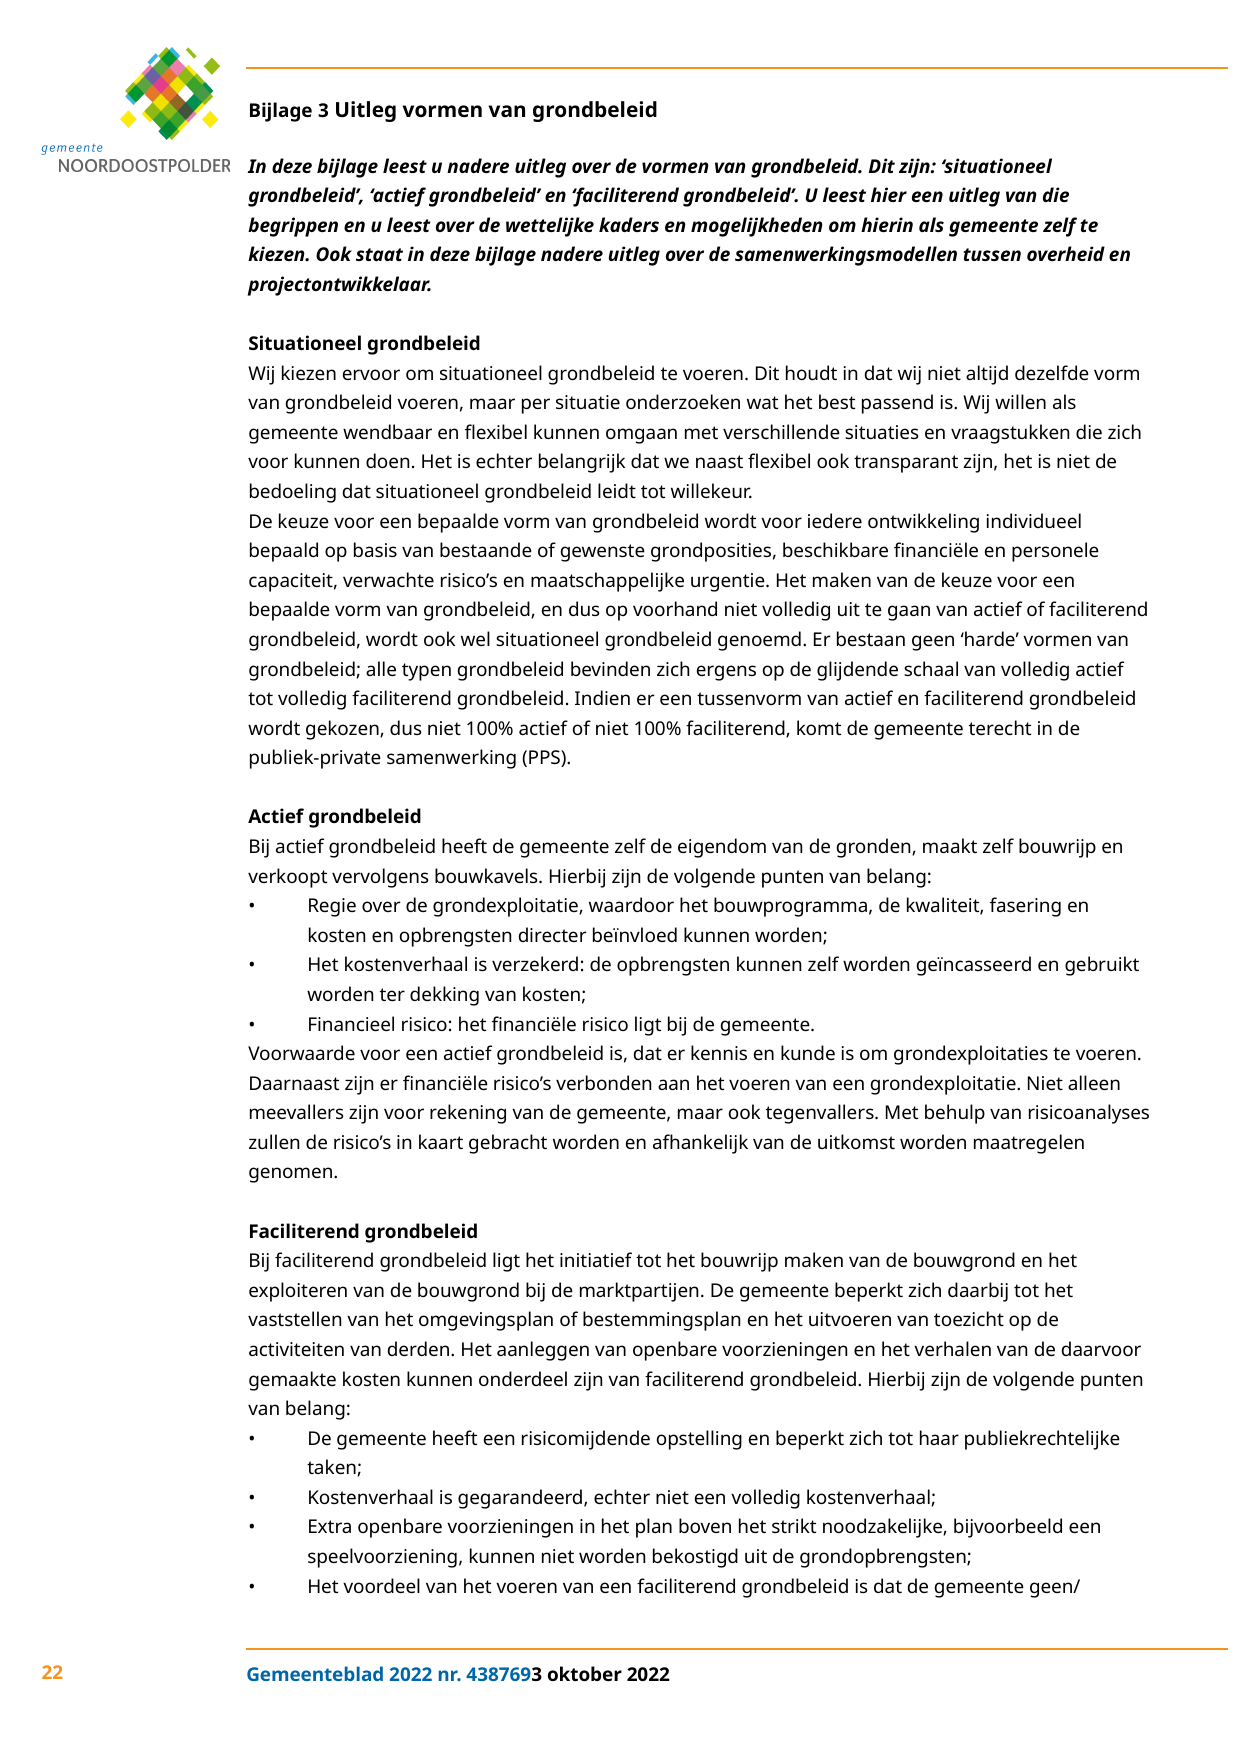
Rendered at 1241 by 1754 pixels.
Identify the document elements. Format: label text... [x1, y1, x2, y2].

picture [41, 47, 231, 172]
text Wij kiezen ervoor om situationeel grondbeleid te voeren. Dit houdt in dat wij niet altijd dezelfde vorm van grondbeleid voeren, maar per situatie onderzoeken wat het best passend is. Wij willen als gemeente wendbaar en flexibel kunnen omgaan met verschillende situaties en vraagstukken die zich voor kunnen doen. Het is echter belangrijk dat we naast flexibel ook transparant zijn, het is niet de bedoeling dat situationeel grondbeleid leidt tot willekeur. [248, 360, 1152, 504]
text Bijlage 3 Uitleg vormen van grondbeleid [248, 95, 1152, 123]
list Het kostenverhaal is verzekerd: de opbrengsten kunnen zelf worden geïncasseerd en gebruikt worden ter dekking van kosten; [248, 952, 1152, 1007]
text Bij actief grondbeleid heeft de gemeente zelf de eigendom van de gronden, maakt zelf bouwrijp en verkoopt vervolgens bouwkavels. Hierbij zijn de volgende punten van belang: [248, 833, 1152, 889]
text De keuze voor een bepaalde vorm van grondbeleid wordt voor iedere ontwikkeling individueel bepaald op basis van bestaande of gewenste grondposities, beschikbare financiële en personele capaciteit, verwachte risico’s en maatschappelijke urgentie. Het maken van de keuze voor een bepaalde vorm van grondbeleid, en dus op voorhand niet volledig uit te gaan van actief of faciliterend grondbeleid, wordt ook wel situationeel grondbeleid genoemd. Er bestaan geen ‘harde’ vormen van grondbeleid; alle typen grondbeleid bevinden zich ergens op de glijdende schaal van volledig actief tot volledig faciliterend grondbeleid. Indien er een tussenvorm van actief en faciliterend grondbeleid wordt gekozen, dus niet 100% actief of niet 100% faciliterend, komt de gemeente terecht in de publiek-private samenwerking (PPS). [248, 508, 1152, 770]
text Situationeel grondbeleid [248, 330, 1152, 356]
text Faciliterend grondbeleid [248, 1218, 1152, 1244]
list Het voordeel van het voeren van een faciliterend grondbeleid is dat de gemeente geen/ [248, 1573, 1152, 1599]
text Actief grondbeleid [248, 804, 1152, 829]
list Extra openbare voorzieningen in het plan boven het strikt noodzakelijke, bijvoorbeeld een speelvoorziening, kunnen niet worden bekostigd uit de grondopbrengsten; [248, 1514, 1152, 1569]
list Financieel risico: het financiële risico ligt bij de gemeente. [248, 1011, 1152, 1037]
text Voorwaarde voor een actief grondbeleid is, dat er kennis en kunde is om grondexploitaties te voeren. Daarnaast zijn er financiële risico’s verbonden aan het voeren van een grondexploitatie. Niet alleen meevallers zijn voor rekening van de gemeente, maar ook tegenvallers. Met behulp van risicoanalyses zullen de risico’s in kaart gebracht worden en afhankelijk van de uitkomst worden maatregelen genomen. [248, 1040, 1152, 1184]
list Kostenverhaal is gegarandeerd, echter niet een volledig kostenverhaal; [248, 1484, 1152, 1510]
text Bij faciliterend grondbeleid ligt het initiatief tot het bouwrijp maken van de bouwgrond en het exploiteren van de bouwgrond bij de marktpartijen. De gemeente beperkt zich daarbij tot het vaststellen van het omgevingsplan of bestemmingsplan en het uitvoeren van toezicht op de activiteiten van derden. Het aanleggen van openbare voorzieningen en het verhalen van de daarvoor gemaakte kosten kunnen onderdeel zijn van faciliterend grondbeleid. Hierbij zijn de volgende punten van belang: [248, 1247, 1152, 1421]
list Regie over de grondexploitatie, waardoor het bouwprogramma, de kwaliteit, fasering en kosten en opbrengsten directer beïnvloed kunnen worden; [248, 892, 1152, 948]
list De gemeente heeft een risicomijdende opstelling en beperkt zich tot haar publiekrechtelijke taken; [248, 1425, 1152, 1480]
text In deze bijlage leest u nadere uitleg over de vormen van grondbeleid. Dit zijn: ‘situationeel grondbeleid’, ‘actief grondbeleid’ en ‘faciliterend grondbeleid’. U leest hier een uitleg van die begrippen en u leest over de wettelijke kaders en mogelijkheden om hierin als gemeente zelf te kiezen. Ook staat in deze bijlage nadere uitleg over de samenwerkingsmodellen tussen overheid en projectontwikkelaar. [248, 153, 1152, 297]
